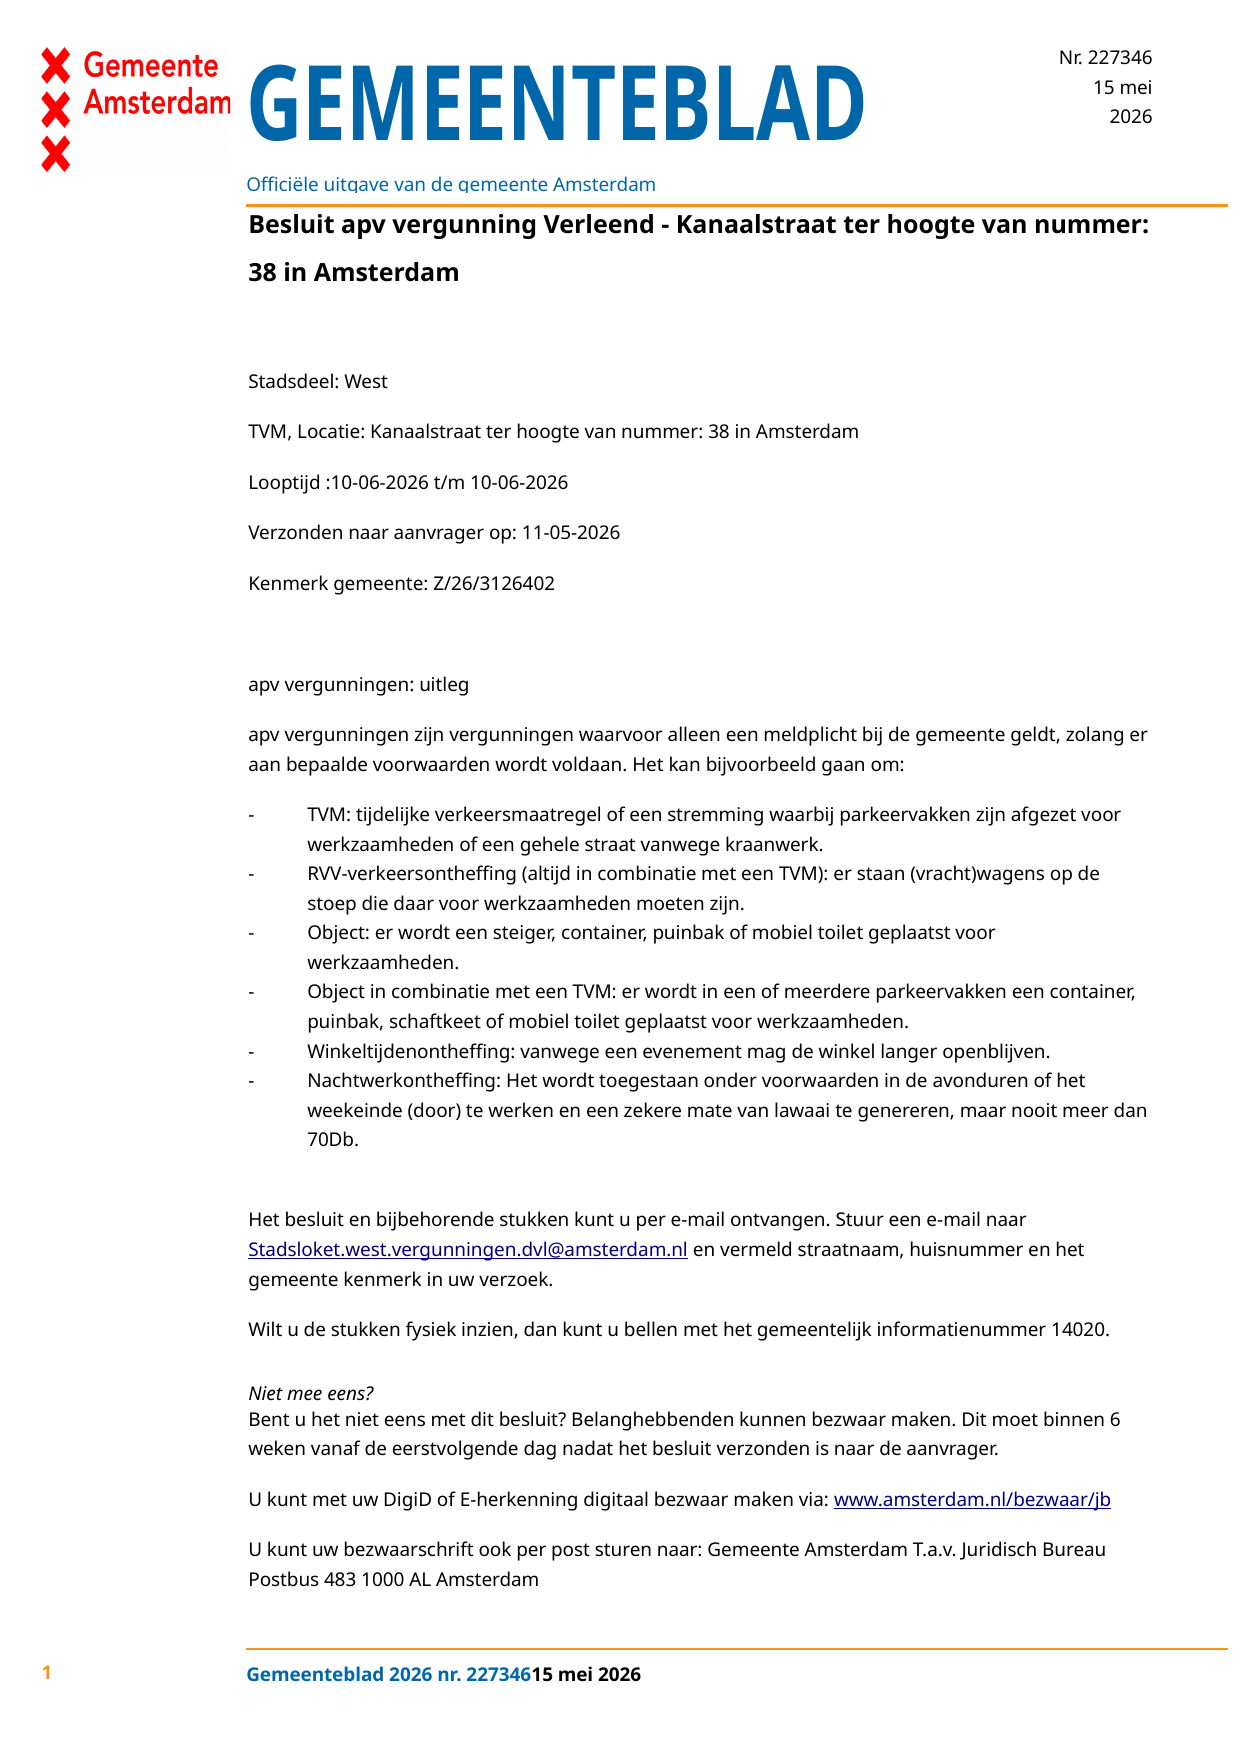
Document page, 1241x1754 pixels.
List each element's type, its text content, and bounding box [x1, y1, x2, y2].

list Nachtwerkontheffing: Het wordt toegestaan onder voorwaarden in de avonduren of het weekeinde (door) te werken en een zekere mate van lawaai te genereren, maar nooit meer dan 70Db. [248, 1067, 1152, 1152]
list Winkeltijdenontheffing: vanwege een evenement mag de winkel langer openblijven. [248, 1038, 1152, 1064]
text Kenmerk gemeente: Z/26/3126402 [248, 570, 1152, 596]
list Object: er wordt een steiger, container, puinbak of mobiel toilet geplaatst voor werkzaamheden. [248, 919, 1152, 975]
list TVM: tijdelijke verkeersmaatregel of een stremming waarbij parkeervakken zijn afgezet voor werkzaamheden of een gehele straat vanwege kraanwerk. [248, 801, 1152, 857]
text TVM, Locatie: Kanaalstraat ter hoogte van nummer: 38 in Amsterdam [248, 419, 1152, 444]
list RVV-verkeersontheffing (altijd in combinatie met een TVM): er staan (vracht)wagens op de stoep die daar voor werkzaamheden moeten zijn. [248, 860, 1152, 916]
text Verzonden naar aanvrager op: 11-05-2026 [248, 519, 1152, 545]
picture [41, 47, 231, 172]
text Wilt u de stukken fysiek inzien, dan kunt u bellen met het gemeentelijk informatienummer 14020. [248, 1316, 1152, 1342]
text apv vergunningen zijn vergunningen waarvoor alleen een meldplicht bij de gemeente geldt, zolang er aan bepaalde voorwaarden wordt voldaan. Het kan bijvoorbeeld gaan om: [248, 721, 1152, 777]
text apv vergunningen: uitleg [248, 671, 1152, 697]
text Het besluit en bijbehorende stukken kunt u per e-mail ontvangen. Stuur een e-mail naar Stadsloket.west.vergunningen.dvl@amsterdam.nl en vermeld straatnaam, huisnummer en het gemeente kenmerk in uw verzoek. [248, 1207, 1152, 1292]
text U kunt met uw DigiD of E-herkenning digitaal bezwaar maken via: www.amsterdam.nl/bezwaar/jb [248, 1486, 1152, 1512]
text Bent u het niet eens met dit besluit? Belanghebbenden kunnen bezwaar maken. Dit moet binnen 6 weken vanaf de eerstvolgende dag nadat het besluit verzonden is naar de aanvrager. [248, 1406, 1152, 1461]
text Besluit apv vergunning Verleend - Kanaalstraat ter hoogte van nummer: 38 in Amsterdam [248, 207, 1152, 288]
text Looptijd :10-06-2026 t/m 10-06-2026 [248, 469, 1152, 495]
list Object in combinatie met een TVM: er wordt in een of meerdere parkeervakken een container, puinbak, schaftkeet of mobiel toilet geplaatst voor werkzaamheden. [248, 979, 1152, 1034]
text Stadsdeel: West [248, 368, 1152, 394]
text U kunt uw bezwaarschrift ook per post sturen naar: Gemeente Amsterdam T.a.v. Juridisch Bureau Postbus 483 1000 AL Amsterdam [248, 1536, 1152, 1592]
text Niet mee eens? [248, 1380, 1152, 1406]
